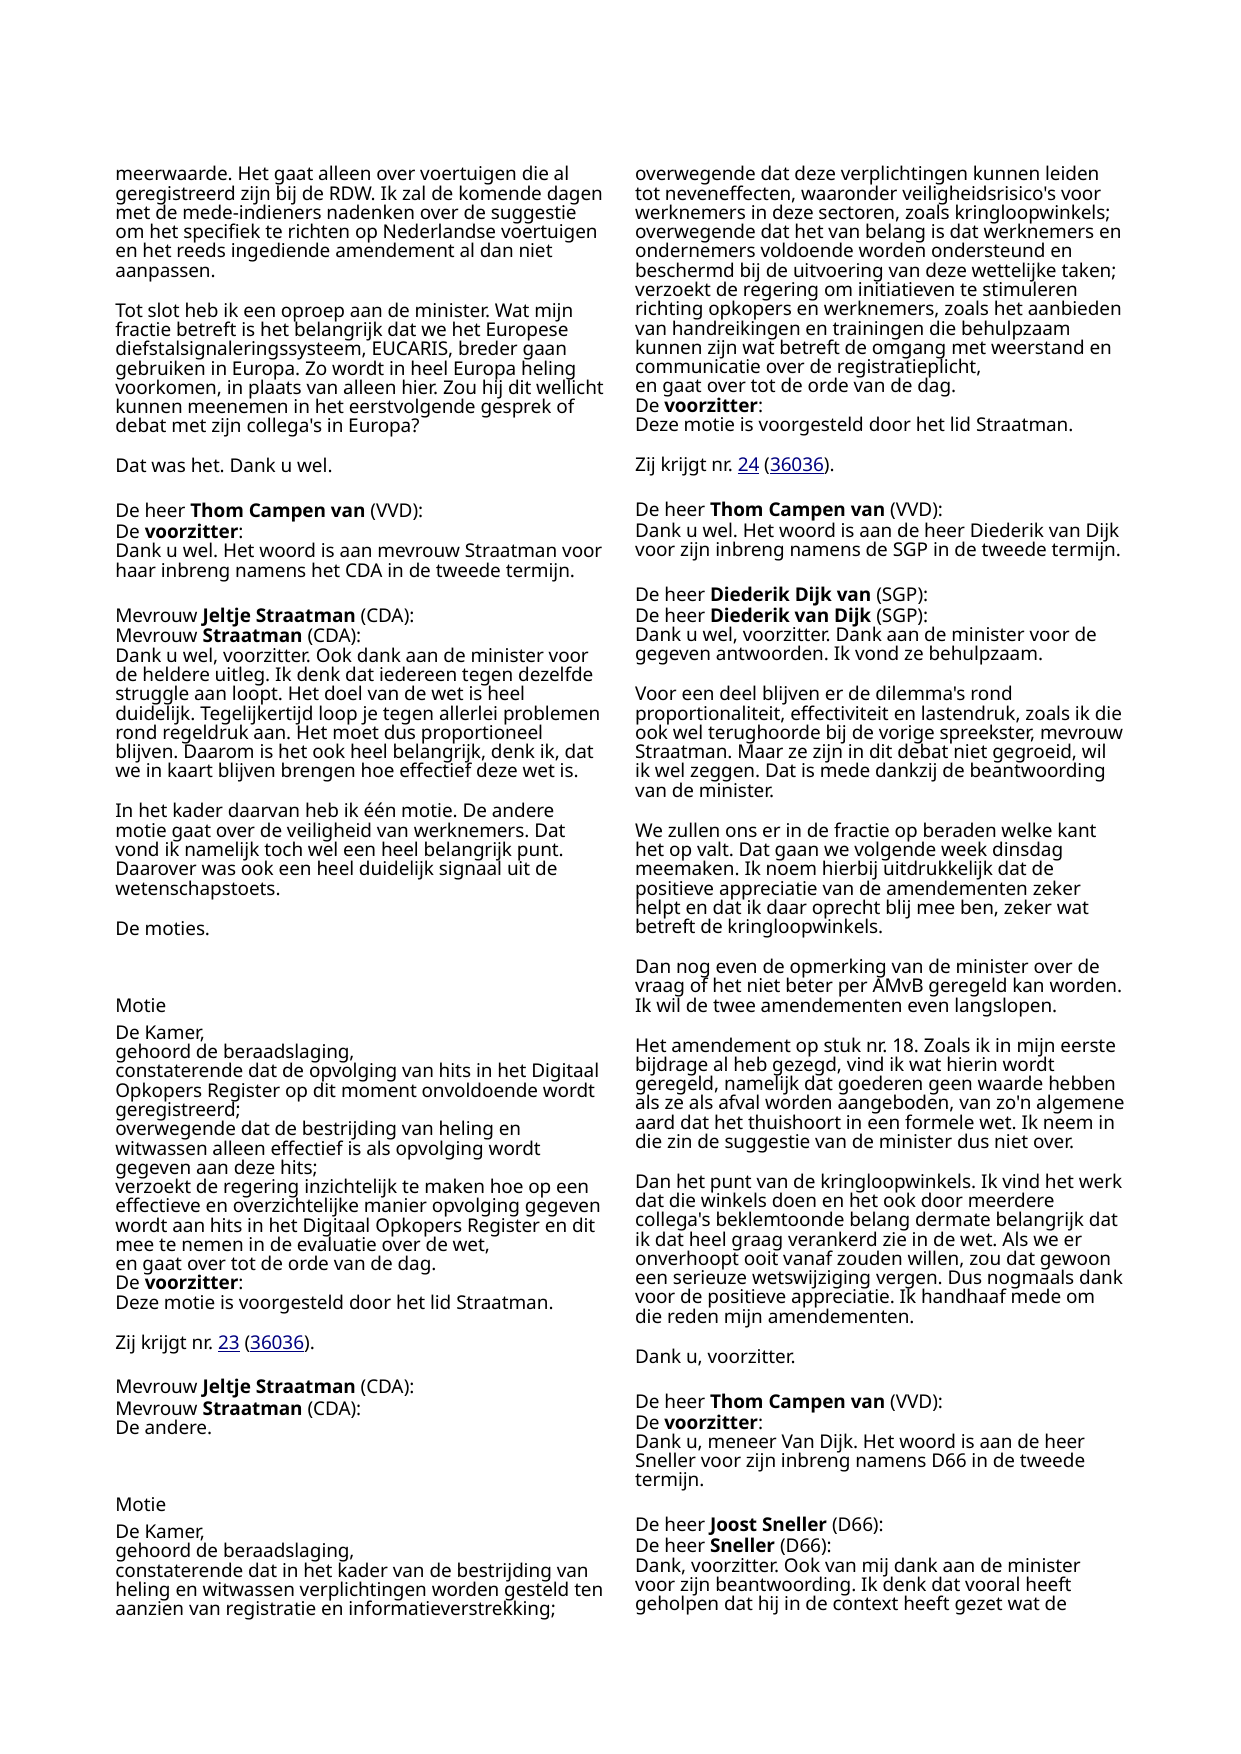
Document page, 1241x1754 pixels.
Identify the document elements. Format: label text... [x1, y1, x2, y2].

text Mevrouw Straatman (CDA): [115, 1399, 605, 1419]
text Dank u wel. Het woord is aan mevrouw Straatman voor haar inbreng namens het CDA in de tweede termijn. [115, 542, 605, 581]
text De heer Thom Campen van (VVD): [115, 497, 605, 523]
text Het amendement op stuk nr. 18. Zoals ik in mijn eerste bijdrage al heb gezegd, vind ik wat hierin wordt geregeld, namelijk dat goederen geen waarde hebben als ze als afval worden aangeboden, van zo'n algemene aard dat het thuishoort in een formele wet. Ik neem in die zin de suggestie van de minister dus niet over. [635, 1037, 1125, 1152]
text Deze motie is voorgesteld door het lid Straatman. [635, 416, 1125, 435]
text Voor een deel blijven er de dilemma's rond proportionaliteit, effectiviteit en lastendruk, zoals ik die ook wel terughoorde bij de vorige spreekster, mevrouw Straatman. Maar ze zijn in dit debat niet gegroeid, wil ik wel zeggen. Dat is mede dankzij de beantwoording van de minister. [635, 685, 1125, 801]
text overwegende dat deze verplichtingen kunnen leiden tot neveneffecten, waaronder veiligheidsrisico's voor werknemers in deze sectoren, zoals kringloopwinkels; [635, 165, 1125, 223]
text constaterende dat de opvolging van hits in het Digitaal Opkopers Register op dit moment onvoldoende wordt geregistreerd; [115, 1062, 605, 1120]
text Dank u, voorzitter. [635, 1348, 1125, 1367]
text verzoekt de regering om initiatieven te stimuleren richting opkopers en werknemers, zoals het aanbieden van handreikingen en trainingen die behulpzaam kunnen zijn wat betreft de omgang met weerstand en communicatie over de registratieplicht, [635, 281, 1125, 377]
text Motie [115, 992, 605, 1018]
text De voorzitter: [635, 1414, 1125, 1433]
text en gaat over tot de orde van de dag. [115, 1255, 605, 1274]
text Dan het punt van de kringloopwinkels. Ik vind het werk dat die winkels doen en het ook door meerdere collega's beklemtoonde belang dermate belangrijk dat ik dat heel graag verankerd zie in de wet. Als we er onverhoopt ooit vanaf zouden willen, zou dat gewoon een serieuze wetswijziging vergen. Dus nogmaals dank voor de positieve appreciatie. Ik handhaaf mede om die reden mijn amendementen. [635, 1173, 1125, 1327]
text De andere. [115, 1419, 605, 1438]
text Dat was het. Dank u wel. [115, 457, 605, 477]
text en gaat over tot de orde van de dag. [635, 377, 1125, 397]
text Zij krijgt nr. 24 (36036). [635, 456, 1125, 475]
text Mevrouw Straatman (CDA): [115, 627, 605, 647]
text Dank, voorzitter. Ook van mij dank aan de minister voor zijn beantwoording. Ik denk dat vooral heeft geholpen dat hij in de context heeft gezet wat de [635, 1557, 1125, 1614]
text meerwaarde. Het gaat alleen over voertuigen die al geregistreerd zijn bij de RDW. Ik zal de komende dagen met de mede-indieners nadenken over de suggestie om het specifiek te richten op Nederlandse voertuigen en het reeds ingediende amendement al dan niet aanpassen. [115, 165, 605, 281]
text gehoord de beraadslaging, [115, 1043, 605, 1062]
text De voorzitter: [115, 523, 605, 542]
text De moties. [115, 919, 605, 939]
text verzoekt de regering inzichtelijk te maken hoe op een effectieve en overzichtelijke manier opvolging gegeven wordt aan hits in het Digitaal Opkopers Register en dit mee te nemen in de evaluatie over de wet, [115, 1178, 605, 1255]
text De heer Sneller (D66): [635, 1537, 1125, 1557]
text De heer Thom Campen van (VVD): [635, 1388, 1125, 1414]
text constaterende dat in het kader van de bestrijding van heling en witwassen verplichtingen worden gesteld ten aanzien van registratie en informatieverstrekking; [115, 1562, 605, 1619]
text De heer Joost Sneller (D66): [635, 1512, 1125, 1537]
text Dank u wel, voorzitter. Dank aan de minister voor de gegeven antwoorden. Ik vond ze behulpzaam. [635, 626, 1125, 664]
text De voorzitter: [115, 1274, 605, 1294]
text De Kamer, [115, 1523, 605, 1542]
text Zij krijgt nr. 23 (36036). [115, 1334, 605, 1353]
text Dank u wel. Het woord is aan de heer Diederik van Dijk voor zijn inbreng namens de SGP in de tweede termijn. [635, 522, 1125, 560]
text De Kamer, [115, 1024, 605, 1043]
text We zullen ons er in de fractie op beraden welke kant het op valt. Dat gaan we volgende week dinsdag meemaken. Ik noem hierbij uitdrukkelijk dat de positieve appreciatie van de amendementen zeker helpt en dat ik daar oprecht blij mee ben, zeker wat betreft de kringloopwinkels. [635, 822, 1125, 937]
text overwegende dat de bestrijding van heling en witwassen alleen effectief is als opvolging wordt gegeven aan deze hits; [115, 1120, 605, 1178]
text De voorzitter: [635, 397, 1125, 416]
text Dank u, meneer Van Dijk. Het woord is aan de heer Sneller voor zijn inbreng namens D66 in de tweede termijn. [635, 1433, 1125, 1491]
text De heer Diederik van Dijk (SGP): [635, 607, 1125, 626]
text Mevrouw Jeltje Straatman (CDA): [115, 602, 605, 627]
text In het kader daarvan heb ik één motie. De andere motie gaat over de veiligheid van werknemers. Dat vond ik namelijk toch wel een heel belangrijk punt. Daarover was ook een heel duidelijk signaal uit de wetenschapstoets. [115, 802, 605, 899]
text Dan nog even de opmerking van de minister over de vraag of het niet beter per AMvB geregeld kan worden. Ik wil de twee amendementen even langslopen. [635, 958, 1125, 1016]
text Motie [115, 1491, 605, 1517]
text De heer Thom Campen van (VVD): [635, 496, 1125, 522]
text De heer Diederik Dijk van (SGP): [635, 581, 1125, 607]
text gehoord de beraadslaging, [115, 1542, 605, 1562]
text Dank u wel, voorzitter. Ook dank aan de minister voor de heldere uitleg. Ik denk dat iedereen tegen dezelfde struggle aan loopt. Het doel van de wet is heel duidelijk. Tegelijkertijd loop je tegen allerlei problemen rond regeldruk aan. Het moet dus proportioneel blijven. Daarom is het ook heel belangrijk, denk ik, dat we in kaart blijven brengen hoe effectief deze wet is. [115, 647, 605, 782]
text Tot slot heb ik een oproep aan de minister. Wat mijn fractie betreft is het belangrijk dat we het Europese diefstalsignaleringssysteem, EUCARIS, breder gaan gebruiken in Europa. Zo wordt in heel Europa heling voorkomen, in plaats van alleen hier. Zou hij dit wellicht kunnen meenemen in het eerstvolgende gesprek of debat met zijn collega's in Europa? [115, 302, 605, 437]
text Deze motie is voorgesteld door het lid Straatman. [115, 1294, 605, 1313]
text overwegende dat het van belang is dat werknemers en ondernemers voldoende worden ondersteund en beschermd bij de uitvoering van deze wettelijke taken; [635, 223, 1125, 281]
text Mevrouw Jeltje Straatman (CDA): [115, 1374, 605, 1399]
